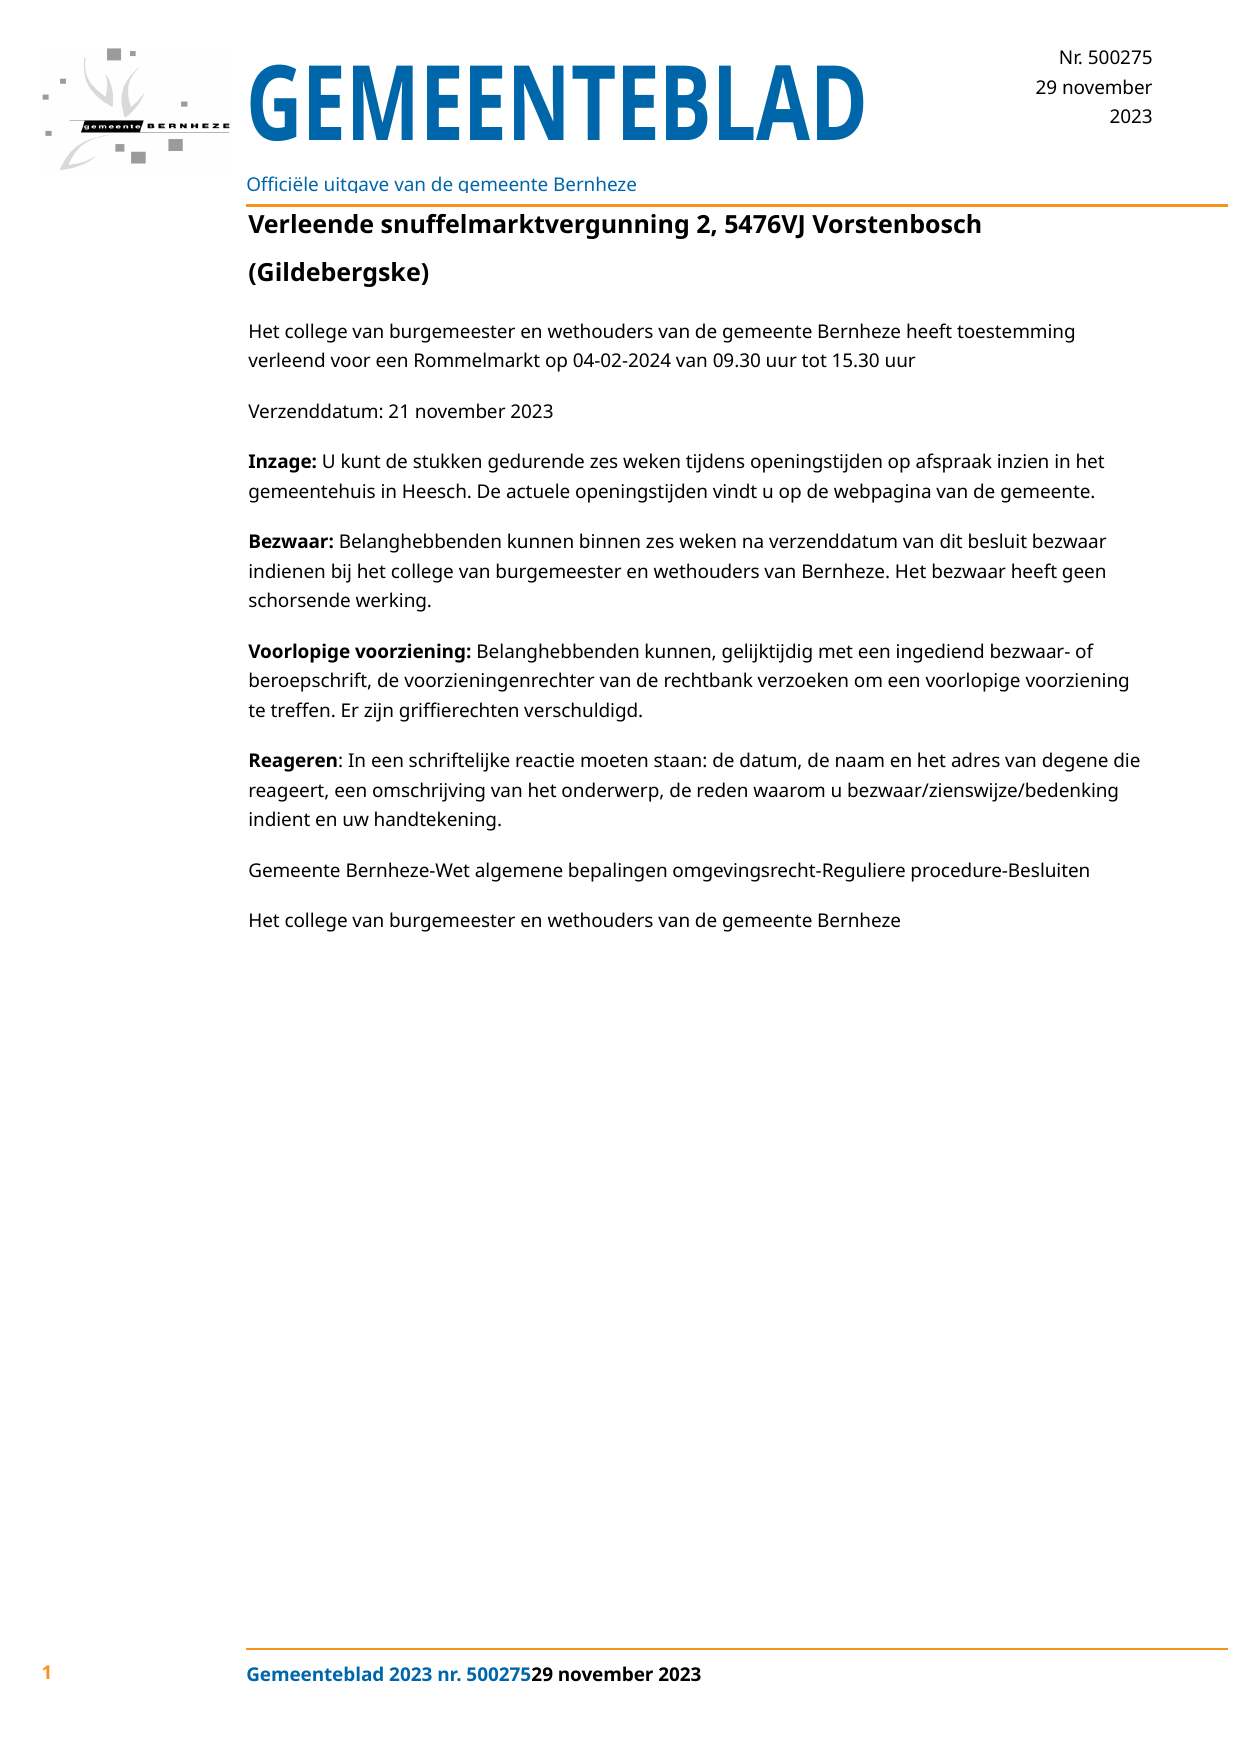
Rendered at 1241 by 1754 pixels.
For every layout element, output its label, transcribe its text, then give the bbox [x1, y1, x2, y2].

text Voorlopige voorziening: Belanghebbenden kunnen, gelijktijdig met een ingediend bezwaar- of beroepschrift, de voorzieningenrechter van de rechtbank verzoeken om een voorlopige voorziening te treffen. Er zijn griffierechten verschuldigd. [248, 638, 1152, 723]
text Het college van burgemeester en wethouders van de gemeente Bernheze heeft toestemming verleend voor een Rommelmarkt op 04-02-2024 van 09.30 uur tot 15.30 uur [248, 318, 1152, 373]
text Inzage: U kunt de stukken gedurende zes weken tijdens openingstijden op afspraak inzien in het gemeentehuis in Heesch. De actuele openingstijden vindt u op de webpagina van de gemeente. [248, 448, 1152, 504]
text Reageren: In een schriftelijke reactie moeten staan: de datum, de naam en het adres van degene die reageert, een omschrijving van het onderwerp, de reden waarom u bezwaar/zienswijze/bedenking indient en uw handtekening. [248, 747, 1152, 832]
text Gemeente Bernheze-Wet algemene bepalingen omgevingsrecht-Reguliere procedure-Besluiten [248, 857, 1152, 883]
text Verleende snuffelmarktvergunning 2, 5476VJ Vorstenbosch (Gildebergske) [248, 207, 1152, 288]
text Bezwaar: Belanghebbenden kunnen binnen zes weken na verzenddatum van dit besluit bezwaar indienen bij het college van burgemeester en wethouders van Bernheze. Het bezwaar heeft geen schorsende werking. [248, 528, 1152, 613]
picture [41, 47, 231, 172]
text Het college van burgemeester en wethouders van de gemeente Bernheze [248, 907, 1152, 933]
text Verzenddatum: 21 november 2023 [248, 398, 1152, 424]
